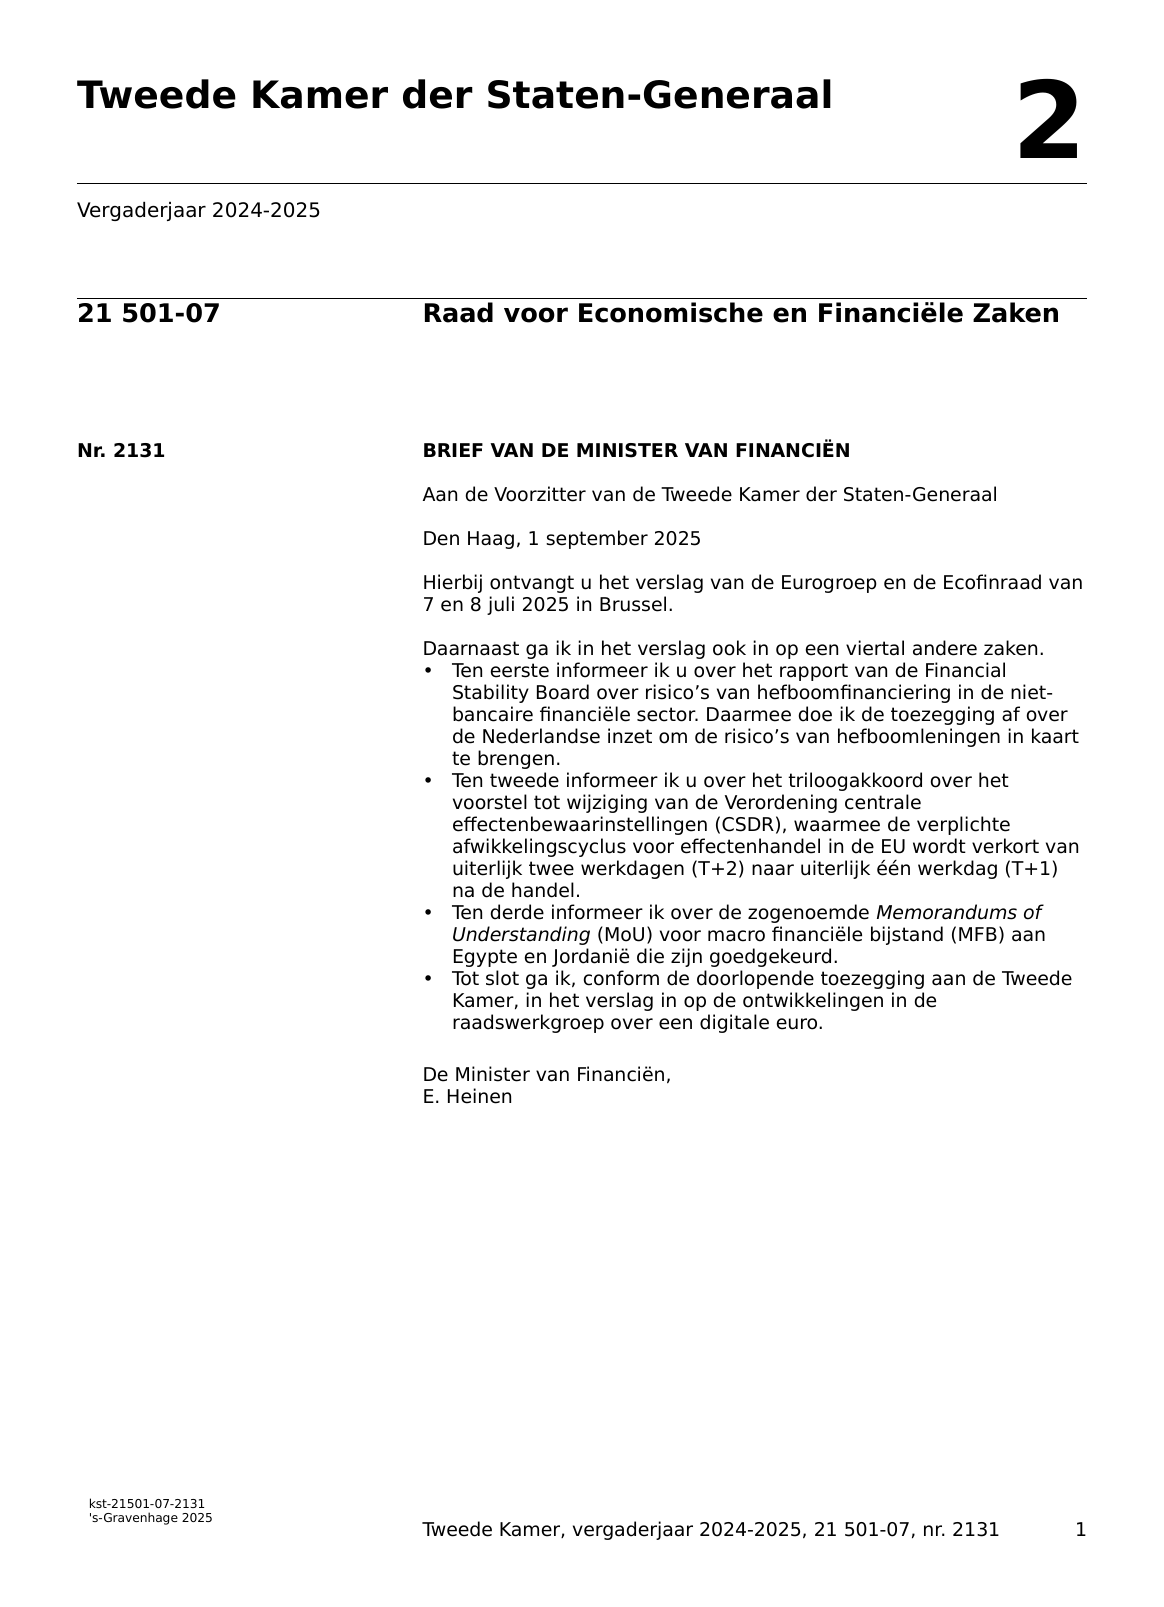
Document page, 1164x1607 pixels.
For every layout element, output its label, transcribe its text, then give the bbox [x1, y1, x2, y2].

text 's-Gravenhage 2025 [88, 1511, 323, 1525]
text Aan de Voorzitter van de Tweede Kamer der Staten-Generaal [422, 484, 1087, 506]
table_header Tweede Kamer der Staten-Generaal [77, 59, 886, 183]
text • Ten tweede informeer ik u over het triloogakkoord over het voorstel tot wijziging van de Verordening centrale effectenbewaarinstellingen (CSDR), waarmee de verplichte afwikkelingscyclus voor effectenhandel in de EU wordt verkort van uiterlijk twee werkdagen (T+2) naar uiterlijk één werkdag (T+1) na de handel. [422, 770, 1087, 902]
text Den Haag, 1 september 2025 [422, 528, 1087, 550]
text • Ten eerste informeer ik u over het rapport van de Financial Stability Board over risico’s van hefboomfinanciering in de niet-bancaire financiële sector. Daarmee doe ik de toezegging af over de Nederlandse inzet om de risico’s van hefboomleningen in kaart te brengen. [422, 660, 1087, 770]
text De Minister van Financiën, E. Heinen [422, 1064, 1087, 1108]
text • Ten derde informeer ik over de zogenoemde Memorandums of Understanding (MoU) voor macro financiële bijstand (MFB) aan Egypte en Jordanië die zijn goedgekeurd. [422, 902, 1087, 968]
text Hierbij ontvangt u het verslag van de Eurogroep en de Ecofinraad van 7 en 8 juli 2025 in Brussel. [422, 572, 1087, 616]
text • Tot slot ga ik, conform de doorlopende toezegging aan de Tweede Kamer, in het verslag in op de ontwikkelingen in de raadswerkgroep over een digitale euro. [422, 968, 1087, 1034]
text Daarnaast ga ik in het verslag ook in op een viertal andere zaken. [422, 638, 1087, 660]
subtitle Nr. 2131 BRIEF VAN DE MINISTER VAN FINANCIËN [77, 440, 1087, 462]
table_cell Vergaderjaar 2024-2025 [77, 184, 1087, 298]
text kst-21501-07-2131 [88, 1497, 323, 1511]
table_header 2 [886, 59, 1087, 183]
subtitle 21 501-07 Raad voor Economische en Financiële Zaken [77, 299, 1087, 329]
